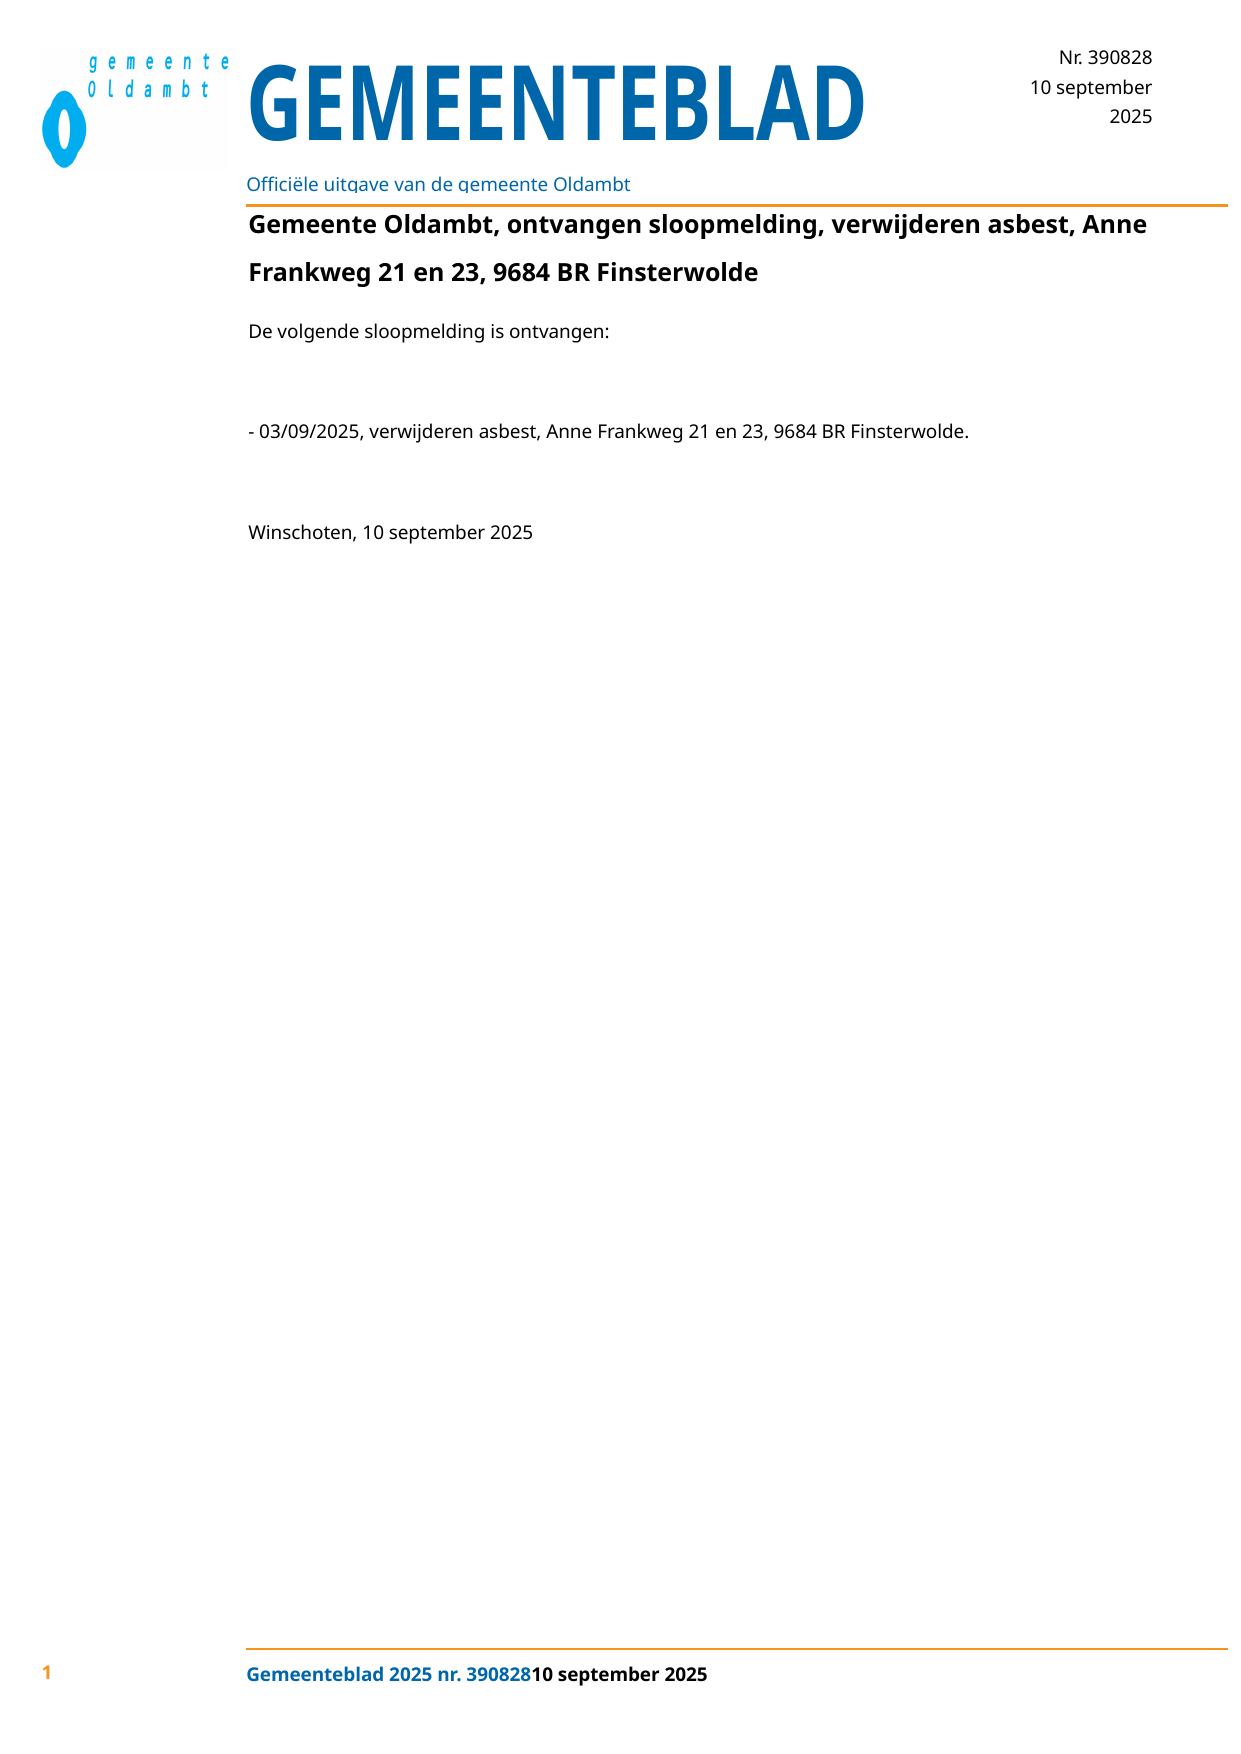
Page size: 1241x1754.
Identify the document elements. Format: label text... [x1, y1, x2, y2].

picture [41, 47, 231, 172]
text - 03/09/2025, verwijderen asbest, Anne Frankweg 21 en 23, 9684 BR Finsterwolde. [248, 419, 1152, 444]
text Gemeente Oldambt, ontvangen sloopmelding, verwijderen asbest, Anne Frankweg 21 en 23, 9684 BR Finsterwolde [248, 207, 1152, 288]
text Winschoten, 10 september 2025 [248, 519, 1152, 545]
text De volgende sloopmelding is ontvangen: [248, 318, 1152, 344]
